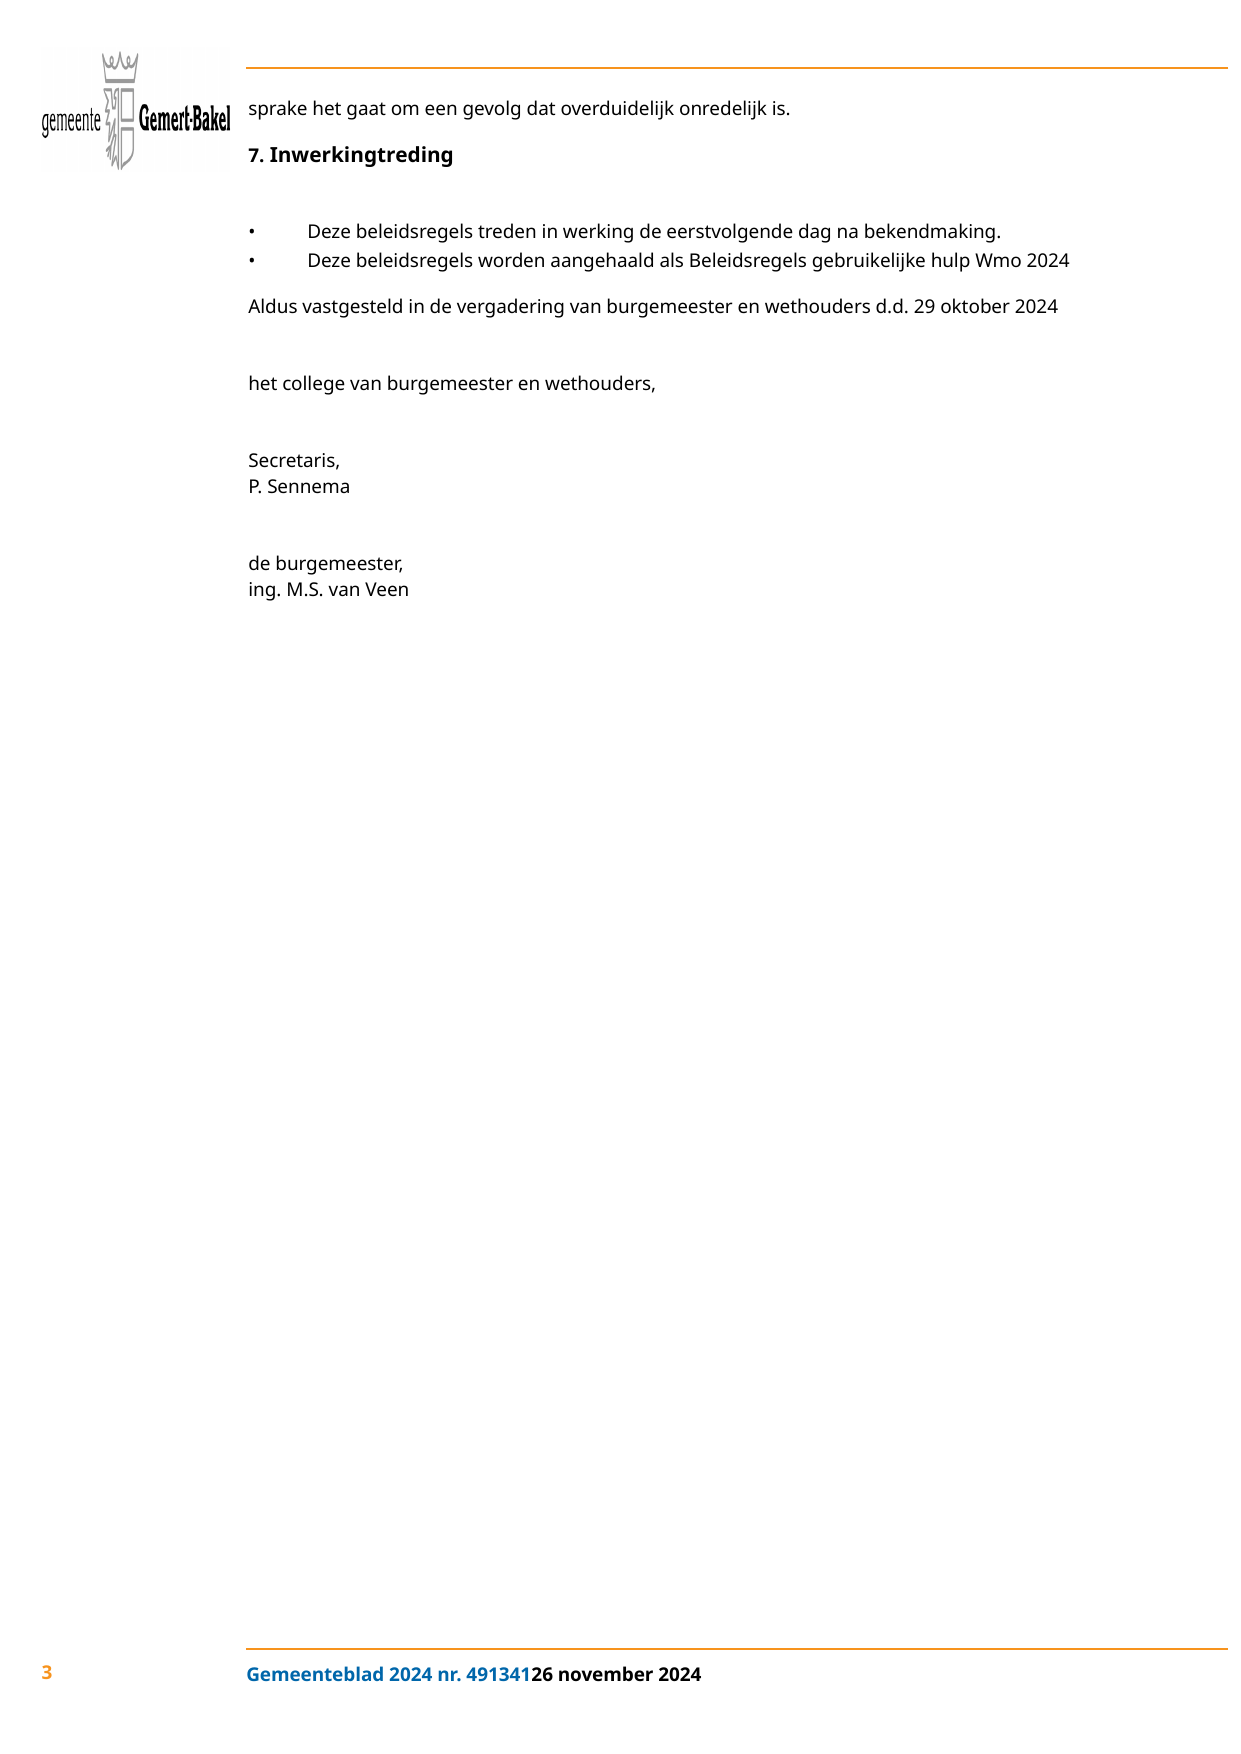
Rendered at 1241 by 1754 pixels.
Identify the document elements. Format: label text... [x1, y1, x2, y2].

text Secretaris, [248, 448, 1152, 473]
text de burgemeester, [248, 551, 1152, 576]
text ing. M.S. van Veen [248, 576, 1152, 602]
picture [41, 47, 231, 172]
list Deze beleidsregels treden in werking de eerstvolgende dag na bekendmaking. [248, 218, 1152, 244]
text P. Sennema [248, 473, 1152, 499]
text sprake het gaat om een gevolg dat overduidelijk onredelijk is. [248, 95, 1152, 121]
list Deze beleidsregels worden aangehaald als Beleidsregels gebruikelijke hulp Wmo 2024 [248, 248, 1152, 273]
text het college van burgemeester en wethouders, [248, 371, 1152, 396]
text Aldus vastgesteld in de vergadering van burgemeester en wethouders d.d. 29 oktober 2024 [248, 293, 1152, 319]
text 7. Inwerkingtreding [248, 140, 1152, 169]
